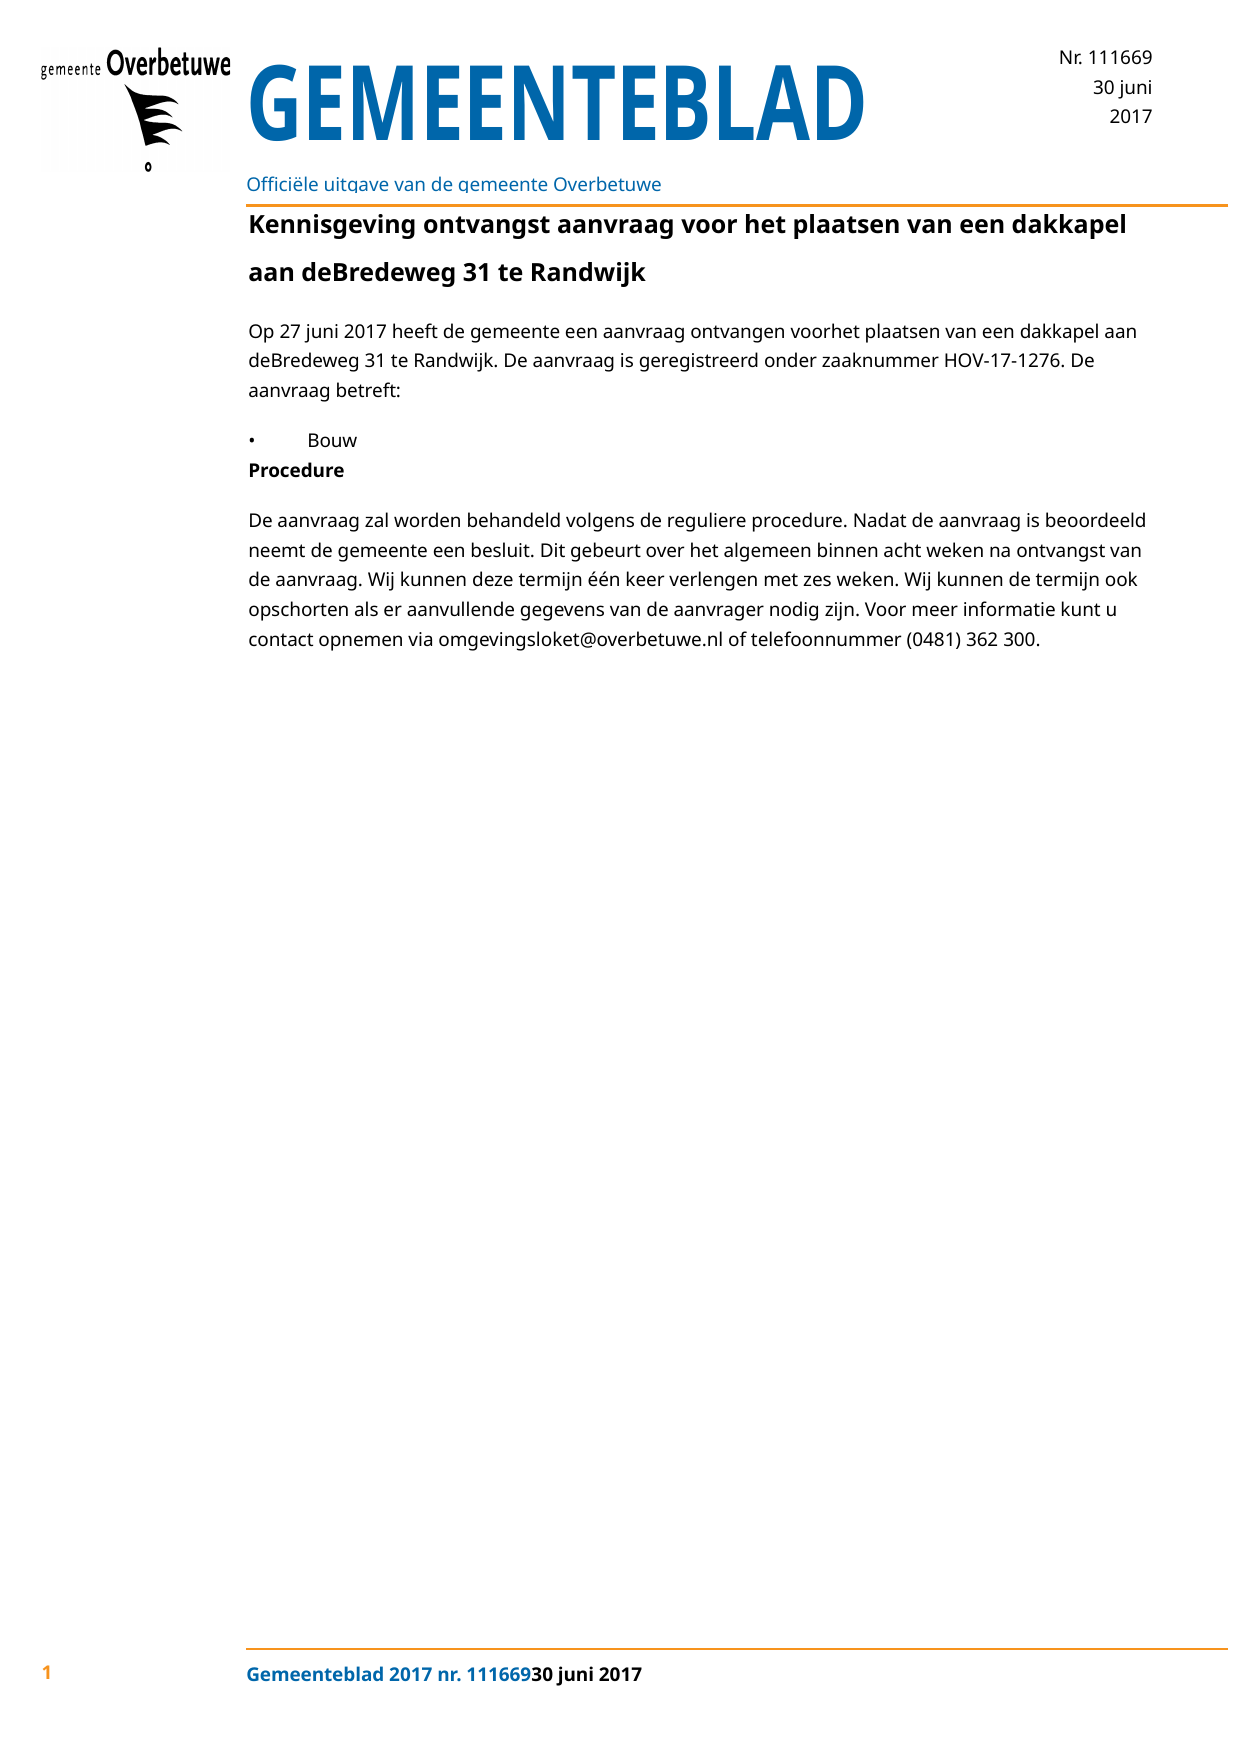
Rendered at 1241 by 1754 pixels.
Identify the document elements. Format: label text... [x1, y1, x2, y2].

text Kennisgeving ontvangst aanvraag voor het plaatsen van een dakkapel aan deBredeweg 31 te Randwijk [248, 207, 1152, 288]
picture [41, 47, 231, 172]
text Op 27 juni 2017 heeft de gemeente een aanvraag ontvangen voorhet plaatsen van een dakkapel aan deBredeweg 31 te Randwijk. De aanvraag is geregistreerd onder zaaknummer HOV-17-1276. De aanvraag betreft: [248, 318, 1152, 403]
text Procedure [248, 457, 1152, 483]
text De aanvraag zal worden behandeld volgens de reguliere procedure. Nadat de aanvraag is beoordeeld neemt de gemeente een besluit. Dit gebeurt over het algemeen binnen acht weken na ontvangst van de aanvraag. Wij kunnen deze termijn één keer verlengen met zes weken. Wij kunnen de termijn ook opschorten als er aanvullende gegevens van de aanvrager nodig zijn. Voor meer informatie kunt u contact opnemen via omgevingsloket@overbetuwe.nl of telefoonnummer (0481) 362 300. [248, 507, 1152, 652]
list Bouw [248, 427, 1152, 453]
